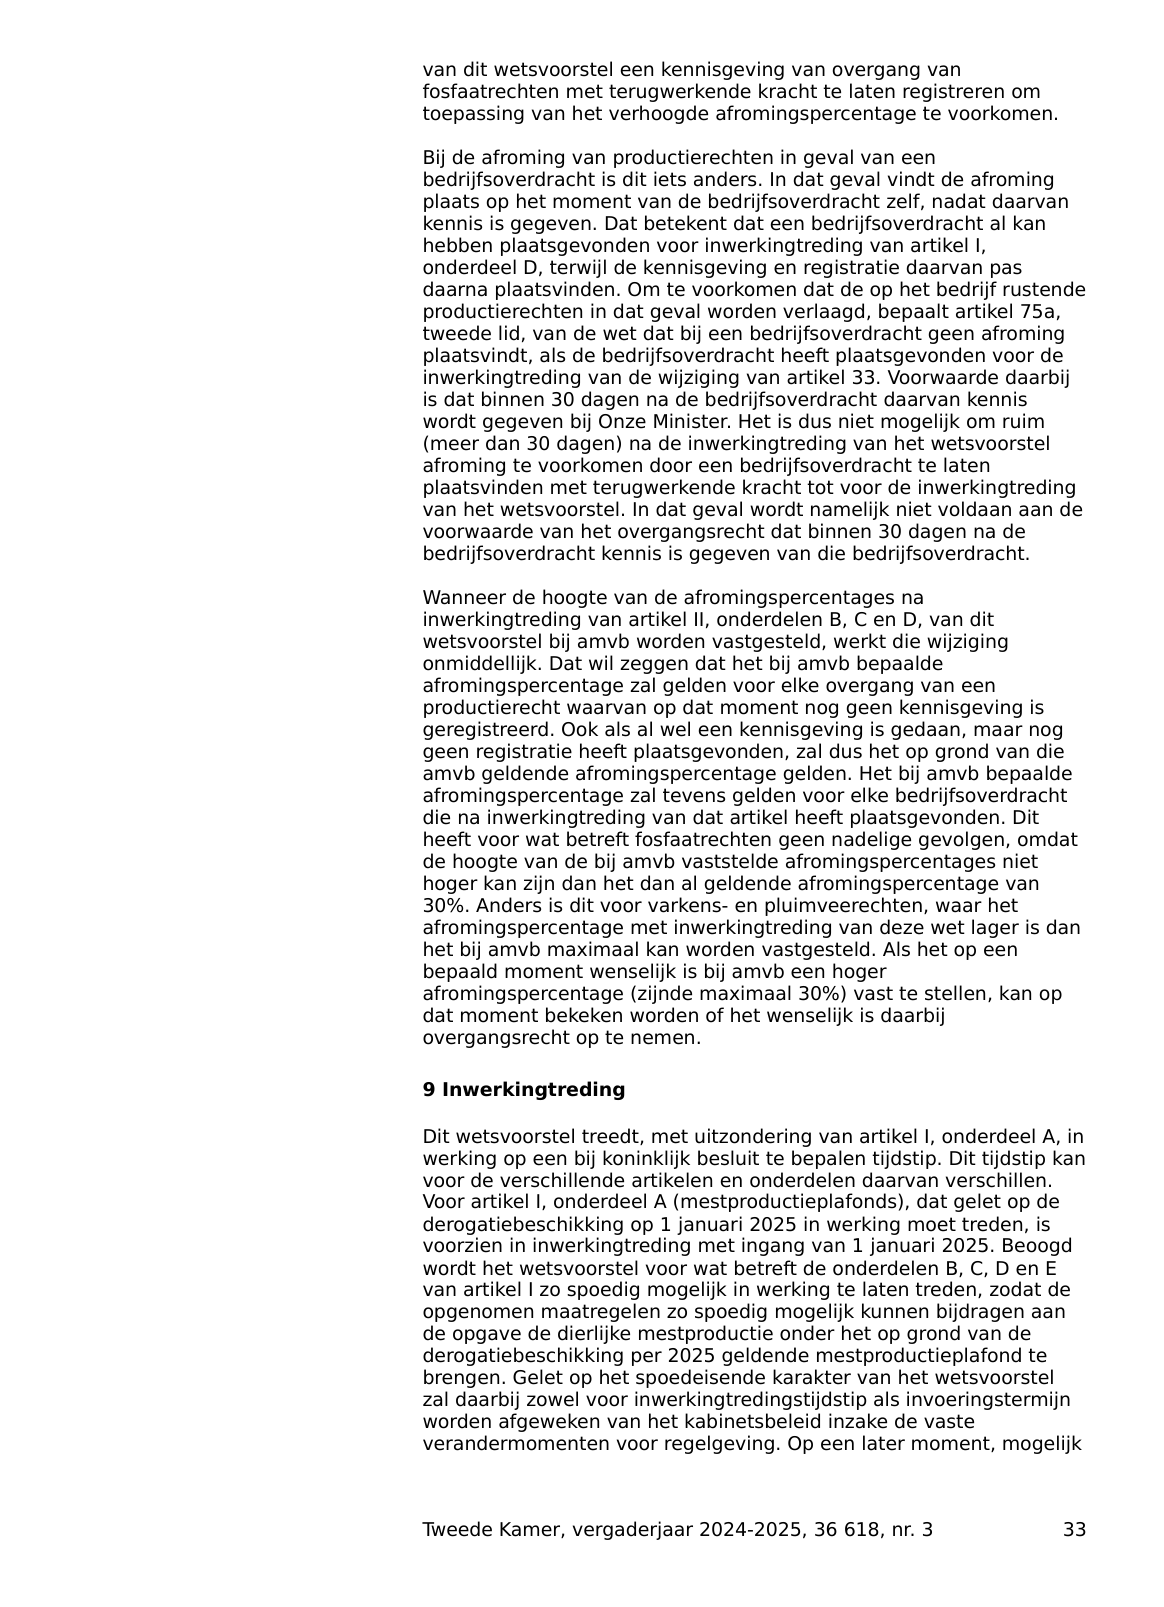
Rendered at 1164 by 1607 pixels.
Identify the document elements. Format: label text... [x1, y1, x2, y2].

text van dit wetsvoorstel een kennisgeving van overgang van fosfaatrechten met terugwerkende kracht te laten registreren om toepassing van het verhoogde afromingspercentage te voorkomen. [422, 59, 1087, 125]
subtitle 9 Inwerkingtreding [422, 1078, 1087, 1101]
text Dit wetsvoorstel treedt, met uitzondering van artikel I, onderdeel A, in werking op een bij koninklijk besluit te bepalen tijdstip. Dit tijdstip kan voor de verschillende artikelen en onderdelen daarvan verschillen. Voor artikel I, onderdeel A (mestproductieplafonds), dat gelet op de derogatiebeschikking op 1 januari 2025 in werking moet treden, is voorzien in inwerkingtreding met ingang van 1 januari 2025. Beoogd wordt het wetsvoorstel voor wat betreft de onderdelen B, C, D en E van artikel I zo spoedig mogelijk in werking te laten treden, zodat de opgenomen maatregelen zo spoedig mogelijk kunnen bijdragen aan de opgave de dierlijke mestproductie onder het op grond van de derogatiebeschikking per 2025 geldende mestproductieplafond te brengen. Gelet op het spoedeisende karakter van het wetsvoorstel zal daarbij zowel voor inwerkingtredingstijdstip als invoeringstermijn worden afgeweken van het kabinetsbeleid inzake de vaste verandermomenten voor regelgeving. Op een later moment, mogelijk [422, 1126, 1087, 1455]
text Wanneer de hoogte van de afromingspercentages na inwerkingtreding van artikel II, onderdelen B, C en D, van dit wetsvoorstel bij amvb worden vastgesteld, werkt die wijziging onmiddellijk. Dat wil zeggen dat het bij amvb bepaalde afromingspercentage zal gelden voor elke overgang van een productierecht waarvan op dat moment nog geen kennisgeving is geregistreerd. Ook als al wel een kennisgeving is gedaan, maar nog geen registratie heeft plaatsgevonden, zal dus het op grond van die amvb geldende afromingspercentage gelden. Het bij amvb bepaalde afromingspercentage zal tevens gelden voor elke bedrijfsoverdracht die na inwerkingtreding van dat artikel heeft plaatsgevonden. Dit heeft voor wat betreft fosfaatrechten geen nadelige gevolgen, omdat de hoogte van de bij amvb vaststelde afromingspercentages niet hoger kan zijn dan het dan al geldende afromingspercentage van 30%. Anders is dit voor varkens- en pluimveerechten, waar het afromingspercentage met inwerkingtreding van deze wet lager is dan het bij amvb maximaal kan worden vastgesteld. Als het op een bepaald moment wenselijk is bij amvb een hoger afromingspercentage (zijnde maximaal 30%) vast te stellen, kan op dat moment bekeken worden of het wenselijk is daarbij overgangsrecht op te nemen. [422, 587, 1087, 1048]
text Bij de afroming van productierechten in geval van een bedrijfsoverdracht is dit iets anders. In dat geval vindt de afroming plaats op het moment van de bedrijfsoverdracht zelf, nadat daarvan kennis is gegeven. Dat betekent dat een bedrijfsoverdracht al kan hebben plaatsgevonden voor inwerkingtreding van artikel I, onderdeel D, terwijl de kennisgeving en registratie daarvan pas daarna plaatsvinden. Om te voorkomen dat de op het bedrijf rustende productierechten in dat geval worden verlaagd, bepaalt artikel 75a, tweede lid, van de wet dat bij een bedrijfsoverdracht geen afroming plaatsvindt, als de bedrijfsoverdracht heeft plaatsgevonden voor de inwerkingtreding van de wijziging van artikel 33. Voorwaarde daarbij is dat binnen 30 dagen na de bedrijfsoverdracht daarvan kennis wordt gegeven bij Onze Minister. Het is dus niet mogelijk om ruim (meer dan 30 dagen) na de inwerkingtreding van het wetsvoorstel afroming te voorkomen door een bedrijfsoverdracht te laten plaatsvinden met terugwerkende kracht tot voor de inwerkingtreding van het wetsvoorstel. In dat geval wordt namelijk niet voldaan aan de voorwaarde van het overgangsrecht dat binnen 30 dagen na de bedrijfsoverdracht kennis is gegeven van die bedrijfsoverdracht. [422, 147, 1087, 565]
